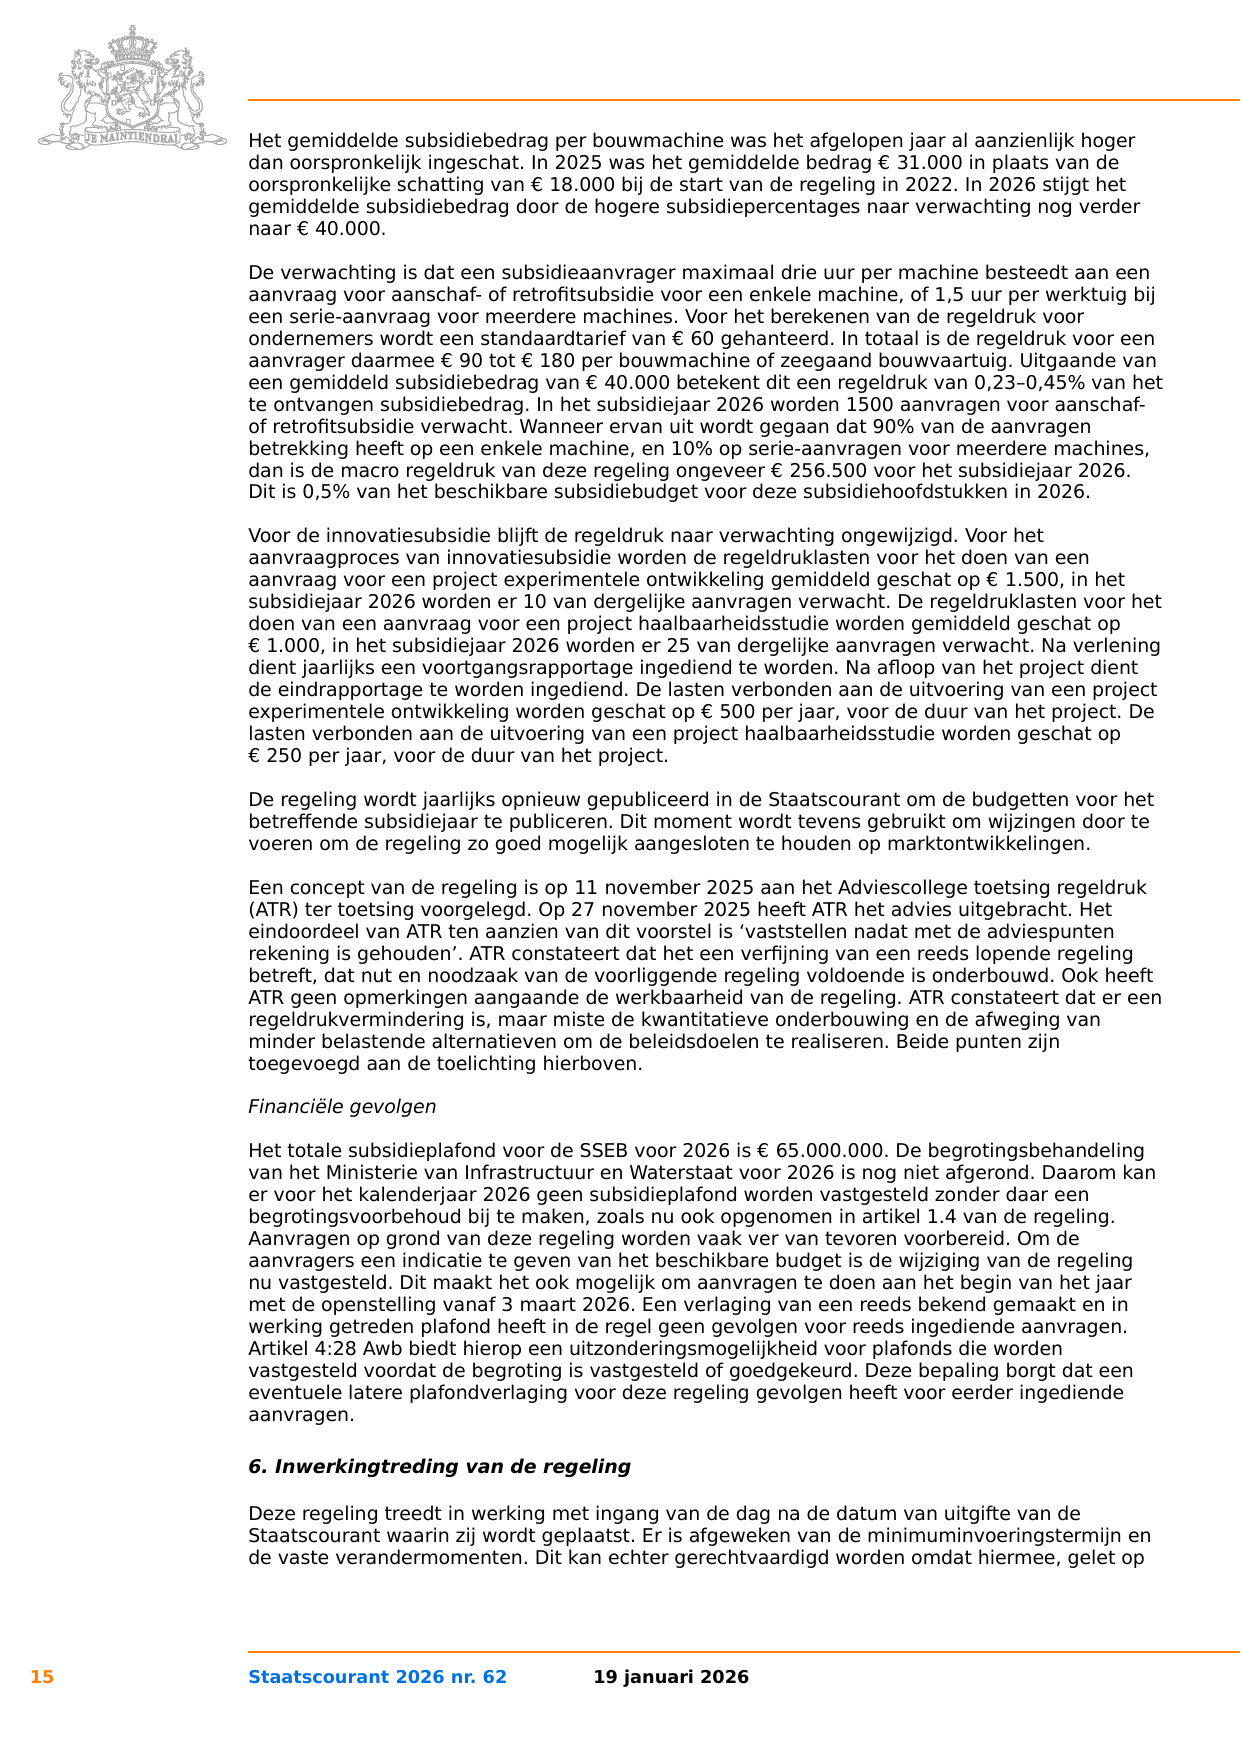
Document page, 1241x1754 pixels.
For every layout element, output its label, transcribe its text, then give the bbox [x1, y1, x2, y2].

text De verwachting is dat een subsidieaanvrager maximaal drie uur per machine besteedt aan een aanvraag voor aanschaf- of retrofitsubsidie voor een enkele machine, of 1,5 uur per werktuig bij een serie-aanvraag voor meerdere machines. Voor het berekenen van de regeldruk voor ondernemers wordt een standaardtarief van € 60 gehanteerd. In totaal is de regeldruk voor een aanvrager daarmee € 90 tot € 180 per bouwmachine of zeegaand bouwvaartuig. Uitgaande van een gemiddeld subsidiebedrag van € 40.000 betekent dit een regeldruk van 0,23–0,45% van het te ontvangen subsidiebedrag. In het subsidiejaar 2026 worden 1500 aanvragen voor aanschaf- of retrofitsubsidie verwacht. Wanneer ervan uit wordt gegaan dat 90% van de aanvragen betrekking heeft op een enkele machine, en 10% op serie-aanvragen voor meerdere machines, dan is de macro regeldruk van deze regeling ongeveer € 256.500 voor het subsidiejaar 2026. Dit is 0,5% van het beschikbare subsidiebudget voor deze subsidiehoofdstukken in 2026. [248, 262, 1163, 503]
subtitle Financiële gevolgen [248, 1096, 1163, 1118]
text Het gemiddelde subsidiebedrag per bouwmachine was het afgelopen jaar al aanzienlijk hoger dan oorspronkelijk ingeschat. In 2025 was het gemiddelde bedrag € 31.000 in plaats van de oorspronkelijke schatting van € 18.000 bij de start van de regeling in 2022. In 2026 stijgt het gemiddelde subsidiebedrag door de hogere subsidiepercentages naar verwachting nog verder naar € 40.000. [248, 130, 1163, 240]
text Deze regeling treedt in werking met ingang van de dag na de datum van uitgifte van de Staatscourant waarin zij wordt geplaatst. Er is afgeweken van de minimuminvoeringstermijn en de vaste verandermomenten. Dit kan echter gerechtvaardigd worden omdat hiermee, gelet op [248, 1503, 1163, 1569]
text Een concept van de regeling is op 11 november 2025 aan het Adviescollege toetsing regeldruk (ATR) ter toetsing voorgelegd. Op 27 november 2025 heeft ATR het advies uitgebracht. Het eindoordeel van ATR ten aanzien van dit voorstel is ‘vaststellen nadat met de adviespunten rekening is gehouden’. ATR constateert dat het een verfijning van een reeds lopende regeling betreft, dat nut en noodzaak van de voorliggende regeling voldoende is onderbouwd. Ook heeft ATR geen opmerkingen aangaande de werkbaarheid van de regeling. ATR constateert dat er een regeldrukvermindering is, maar miste de kwantitatieve onderbouwing en de afweging van minder belastende alternatieven om de beleidsdoelen te realiseren. Beide punten zijn toegevoegd aan de toelichting hierboven. [248, 877, 1163, 1074]
text Voor de innovatiesubsidie blijft de regeldruk naar verwachting ongewijzigd. Voor het aanvraagproces van innovatiesubsidie worden de regeldruklasten voor het doen van een aanvraag voor een project experimentele ontwikkeling gemiddeld geschat op € 1.500, in het subsidiejaar 2026 worden er 10 van dergelijke aanvragen verwacht. De regeldruklasten voor het doen van een aanvraag voor een project haalbaarheidsstudie worden gemiddeld geschat op € 1.000, in het subsidiejaar 2026 worden er 25 van dergelijke aanvragen verwacht. Na verlening dient jaarlijks een voortgangsrapportage ingediend te worden. Na afloop van het project dient de eindrapportage te worden ingediend. De lasten verbonden aan de uitvoering van een project experimentele ontwikkeling worden geschat op € 500 per jaar, voor de duur van het project. De lasten verbonden aan de uitvoering van een project haalbaarheidsstudie worden geschat op € 250 per jaar, voor de duur van het project. [248, 525, 1163, 767]
text Het totale subsidieplafond voor de SSEB voor 2026 is € 65.000.000. De begrotingsbehandeling van het Ministerie van Infrastructuur en Waterstaat voor 2026 is nog niet afgerond. Daarom kan er voor het kalenderjaar 2026 geen subsidieplafond worden vastgesteld zonder daar een begrotingsvoorbehoud bij te maken, zoals nu ook opgenomen in artikel 1.4 van de regeling. Aanvragen op grond van deze regeling worden vaak ver van tevoren voorbereid. Om de aanvragers een indicatie te geven van het beschikbare budget is de wijziging van de regeling nu vastgesteld. Dit maakt het ook mogelijk om aanvragen te doen aan het begin van het jaar met de openstelling vanaf 3 maart 2026. Een verlaging van een reeds bekend gemaakt en in werking getreden plafond heeft in de regel geen gevolgen voor reeds ingediende aanvragen. Artikel 4:28 Awb biedt hierop een uitzonderingsmogelijkheid voor plafonds die worden vastgesteld voordat de begroting is vastgesteld of goedgekeurd. Deze bepaling borgt dat een eventuele latere plafondverlaging voor deze regeling gevolgen heeft voor eerder ingediende aanvragen. [248, 1140, 1163, 1426]
text De regeling wordt jaarlijks opnieuw gepubliceerd in de Staatscourant om de budgetten voor het betreffende subsidiejaar te publiceren. Dit moment wordt tevens gebruikt om wijzingen door te voeren om de regeling zo goed mogelijk aangesloten te houden op marktontwikkelingen. [248, 789, 1163, 855]
subtitle 6. Inwerkingtreding van de regeling [248, 1456, 1163, 1478]
picture [38, 25, 227, 150]
